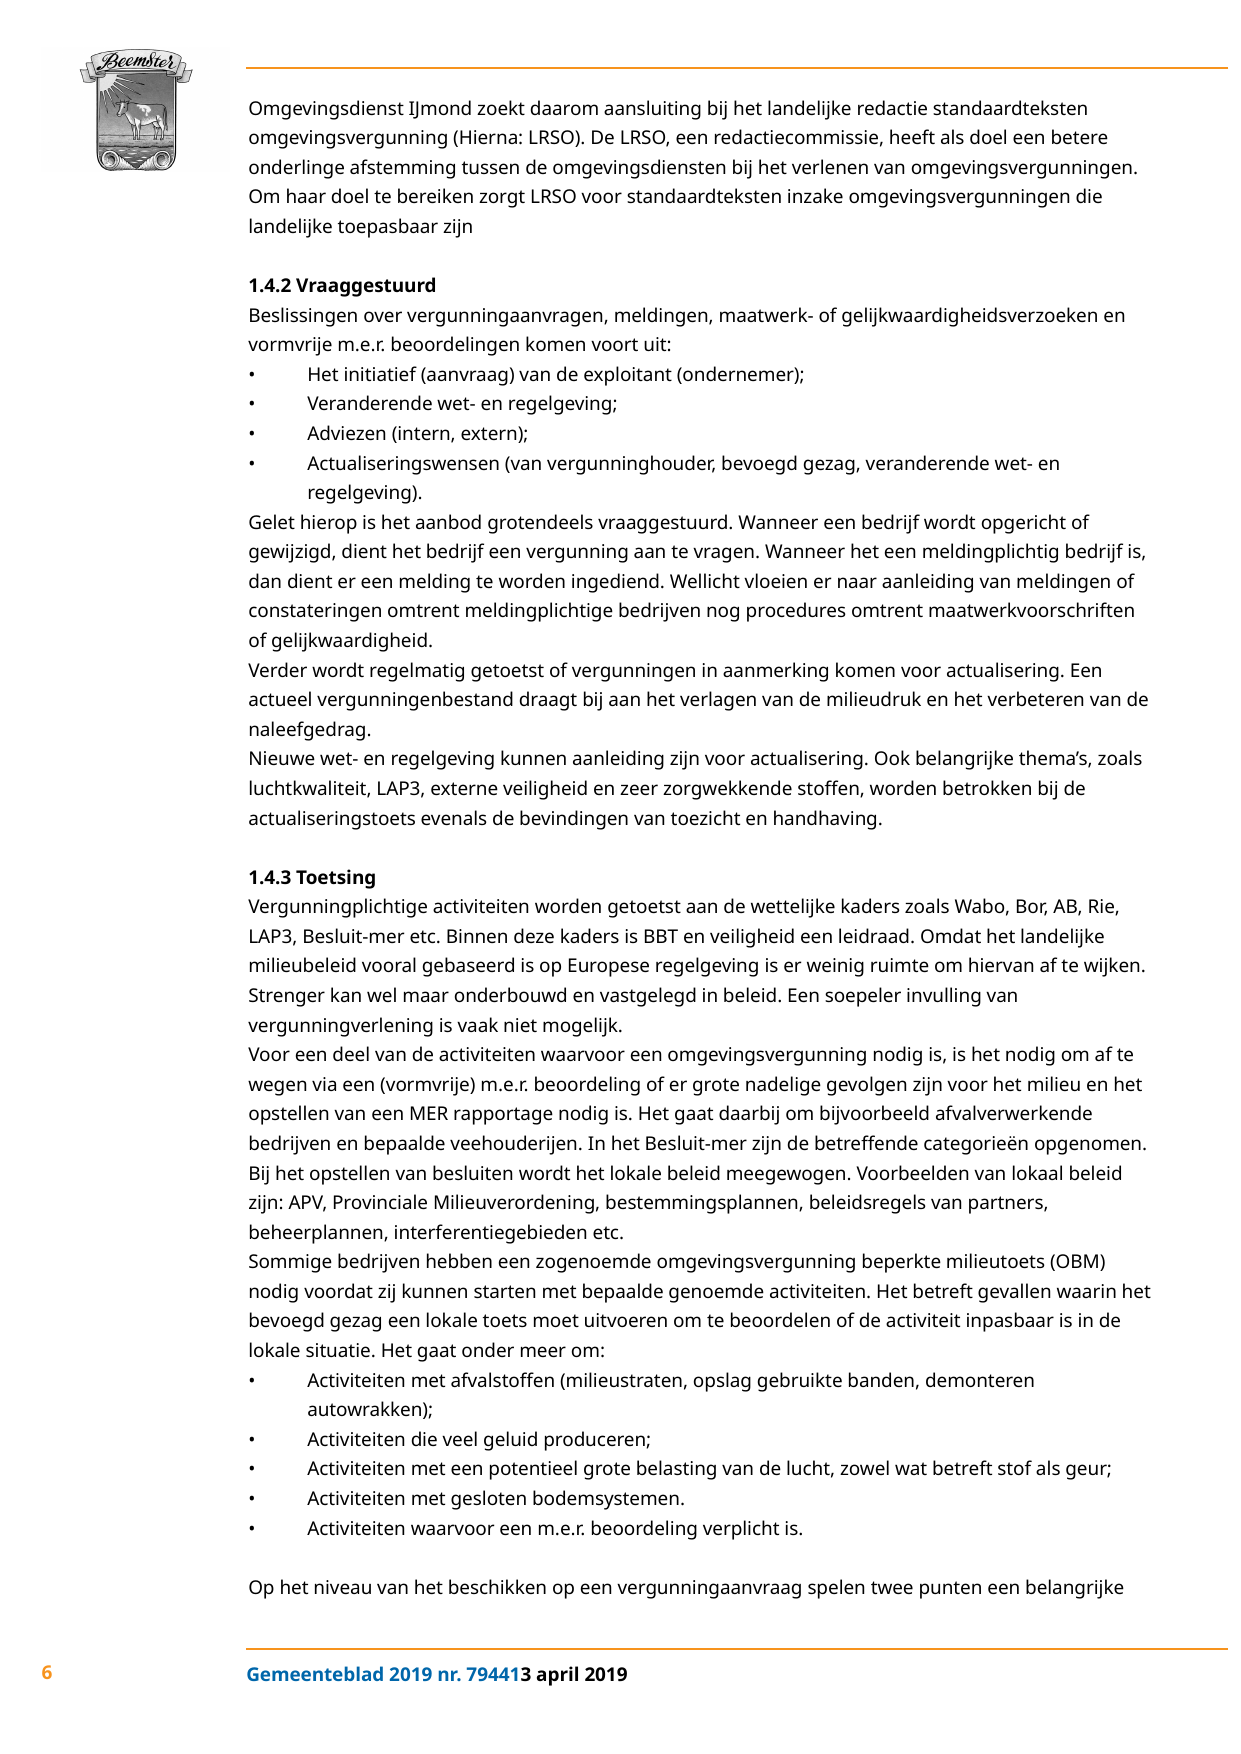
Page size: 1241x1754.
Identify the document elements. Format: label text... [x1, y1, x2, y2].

text Beslissingen over vergunningaanvragen, meldingen, maatwerk- of gelijkwaardigheidsverzoeken en vormvrije m.e.r. beoordelingen komen voort uit: [248, 302, 1152, 357]
text Verder wordt regelmatig getoetst of vergunningen in aanmerking komen voor actualisering. Een actueel vergunningenbestand draagt bij aan het verlagen van de milieudruk en het verbeteren van de naleefgedrag. [248, 657, 1152, 742]
list Het initiatief (aanvraag) van de exploitant (ondernemer); [248, 361, 1152, 387]
text 1.4.3 Toetsing [248, 864, 1152, 890]
text Nieuwe wet- en regelgeving kunnen aanleiding zijn voor actualisering. Ook belangrijke thema’s, zoals luchtkwaliteit, LAP3, externe veiligheid en zeer zorgwekkende stoffen, worden betrokken bij de actualiseringstoets evenals de bevindingen van toezicht en handhaving. [248, 746, 1152, 831]
text Bij het opstellen van besluiten wordt het lokale beleid meegewogen. Voorbeelden van lokaal beleid zijn: APV, Provinciale Milieuverordening, bestemmingsplannen, beleidsregels van partners, beheerplannen, interferentiegebieden etc. [248, 1160, 1152, 1245]
text Omgevingsdienst IJmond zoekt daarom aansluiting bij het landelijke redactie standaardteksten omgevingsvergunning (Hierna: LRSO). De LRSO, een redactiecommissie, heeft als doel een betere onderlinge afstemming tussen de omgevingsdiensten bij het verlenen van omgevingsvergunningen. Om haar doel te bereiken zorgt LRSO voor standaardteksten inzake omgevingsvergunningen die landelijke toepasbaar zijn [248, 95, 1152, 239]
text 1.4.2 Vraaggestuurd [248, 272, 1152, 298]
text Sommige bedrijven hebben een zogenoemde omgevingsvergunning beperkte milieutoets (OBM) nodig voordat zij kunnen starten met bepaalde genoemde activiteiten. Het betreft gevallen waarin het bevoegd gezag een lokale toets moet uitvoeren om te beoordelen of de activiteit inpasbaar is in de lokale situatie. Het gaat onder meer om: [248, 1248, 1152, 1363]
text Op het niveau van het beschikken op een vergunningaanvraag spelen twee punten een belangrijke [248, 1574, 1152, 1600]
list Activiteiten waarvoor een m.e.r. beoordeling verplicht is. [248, 1515, 1152, 1541]
list Activiteiten met afvalstoffen (milieustraten, opslag gebruikte banden, demonteren autowrakken); [248, 1367, 1152, 1422]
list Activiteiten die veel geluid produceren; [248, 1426, 1152, 1452]
list Activiteiten met gesloten bodemsystemen. [248, 1485, 1152, 1511]
list Actualiseringswensen (van vergunninghouder, bevoegd gezag, veranderende wet- en regelgeving). [248, 450, 1152, 505]
text Voor een deel van de activiteiten waarvoor een omgevingsvergunning nodig is, is het nodig om af te wegen via een (vormvrije) m.e.r. beoordeling of er grote nadelige gevolgen zijn voor het milieu en het opstellen van een MER rapportage nodig is. Het gaat daarbij om bijvoorbeeld afvalverwerkende bedrijven en bepaalde veehouderijen. In het Besluit-mer zijn de betreffende categorieën opgenomen. [248, 1041, 1152, 1156]
list Adviezen (intern, extern); [248, 420, 1152, 446]
picture [41, 47, 231, 172]
text Vergunningplichtige activiteiten worden getoetst aan de wettelijke kaders zoals Wabo, Bor, AB, Rie, LAP3, Besluit-mer etc. Binnen deze kaders is BBT en veiligheid een leidraad. Omdat het landelijke milieubeleid vooral gebaseerd is op Europese regelgeving is er weinig ruimte om hiervan af te wijken. Strenger kan wel maar onderbouwd en vastgelegd in beleid. Een soepeler invulling van vergunningverlening is vaak niet mogelijk. [248, 893, 1152, 1038]
text Gelet hierop is het aanbod grotendeels vraaggestuurd. Wanneer een bedrijf wordt opgericht of gewijzigd, dient het bedrijf een vergunning aan te vragen. Wanneer het een meldingplichtig bedrijf is, dan dient er een melding te worden ingediend. Wellicht vloeien er naar aanleiding van meldingen of constateringen omtrent meldingplichtige bedrijven nog procedures omtrent maatwerkvoorschriften of gelijkwaardigheid. [248, 509, 1152, 653]
list Activiteiten met een potentieel grote belasting van de lucht, zowel wat betreft stof als geur; [248, 1456, 1152, 1481]
list Veranderende wet- en regelgeving; [248, 391, 1152, 416]
